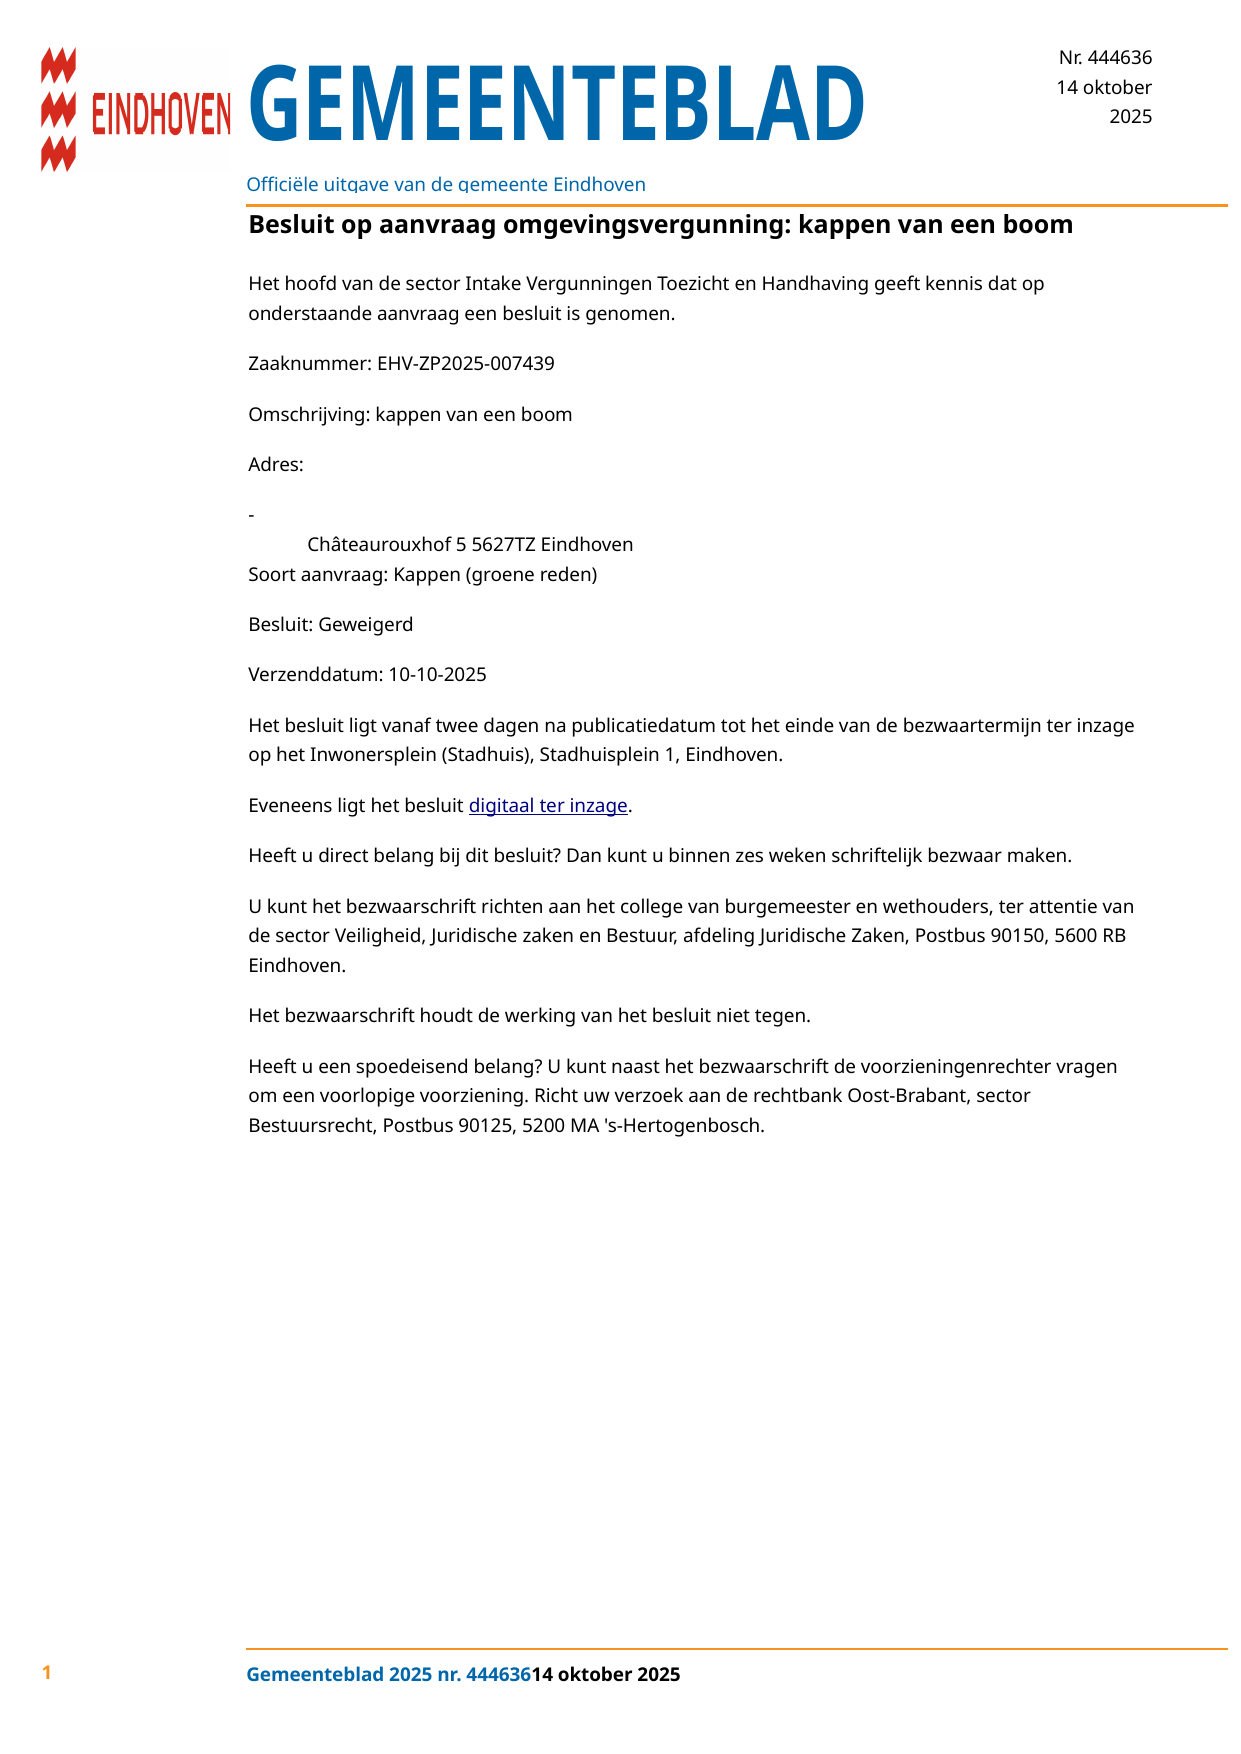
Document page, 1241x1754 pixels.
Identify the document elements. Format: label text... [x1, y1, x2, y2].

text Adres: [248, 451, 1152, 477]
text Eveneens ligt het besluit digitaal ter inzage. [248, 792, 1152, 818]
text Besluit: Geweigerd [248, 611, 1152, 637]
text Heeft u direct belang bij dit besluit? Dan kunt u binnen zes weken schriftelijk bezwaar maken. [248, 842, 1152, 868]
text Heeft u een spoedeisend belang? U kunt naast het bezwaarschrift de voorzieningenrechter vragen om een voorlopige voorziening. Richt uw verzoek aan de rechtbank Oost-Brabant, sector Bestuursrecht, Postbus 90125, 5200 MA 's-Hertogenbosch. [248, 1053, 1152, 1138]
text Zaaknummer: EHV-ZP2025-007439 [248, 350, 1152, 376]
text Het hoofd van de sector Intake Vergunningen Toezicht en Handhaving geeft kennis dat op onderstaande aanvraag een besluit is genomen. [248, 270, 1152, 326]
text Het besluit ligt vanaf twee dagen na publicatiedatum tot het einde van de bezwaartermijn ter inzage op het Inwonersplein (Stadhuis), Stadhuisplein 1, Eindhoven. [248, 712, 1152, 767]
picture [41, 47, 231, 172]
text Omschrijving: kappen van een boom [248, 401, 1152, 426]
text Besluit op aanvraag omgevingsvergunning: kappen van een boom [248, 207, 1152, 241]
text Verzenddatum: 10-10-2025 [248, 662, 1152, 687]
list Châteaurouxhof 5 5627TZ Eindhoven [248, 531, 1152, 557]
text U kunt het bezwaarschrift richten aan het college van burgemeester en wethouders, ter attentie van de sector Veiligheid, Juridische zaken en Bestuur, afdeling Juridische Zaken, Postbus 90150, 5600 RB Eindhoven. [248, 893, 1152, 978]
text Soort aanvraag: Kappen (groene reden) [248, 561, 1152, 586]
text Het bezwaarschrift houdt de werking van het besluit niet tegen. [248, 1002, 1152, 1028]
